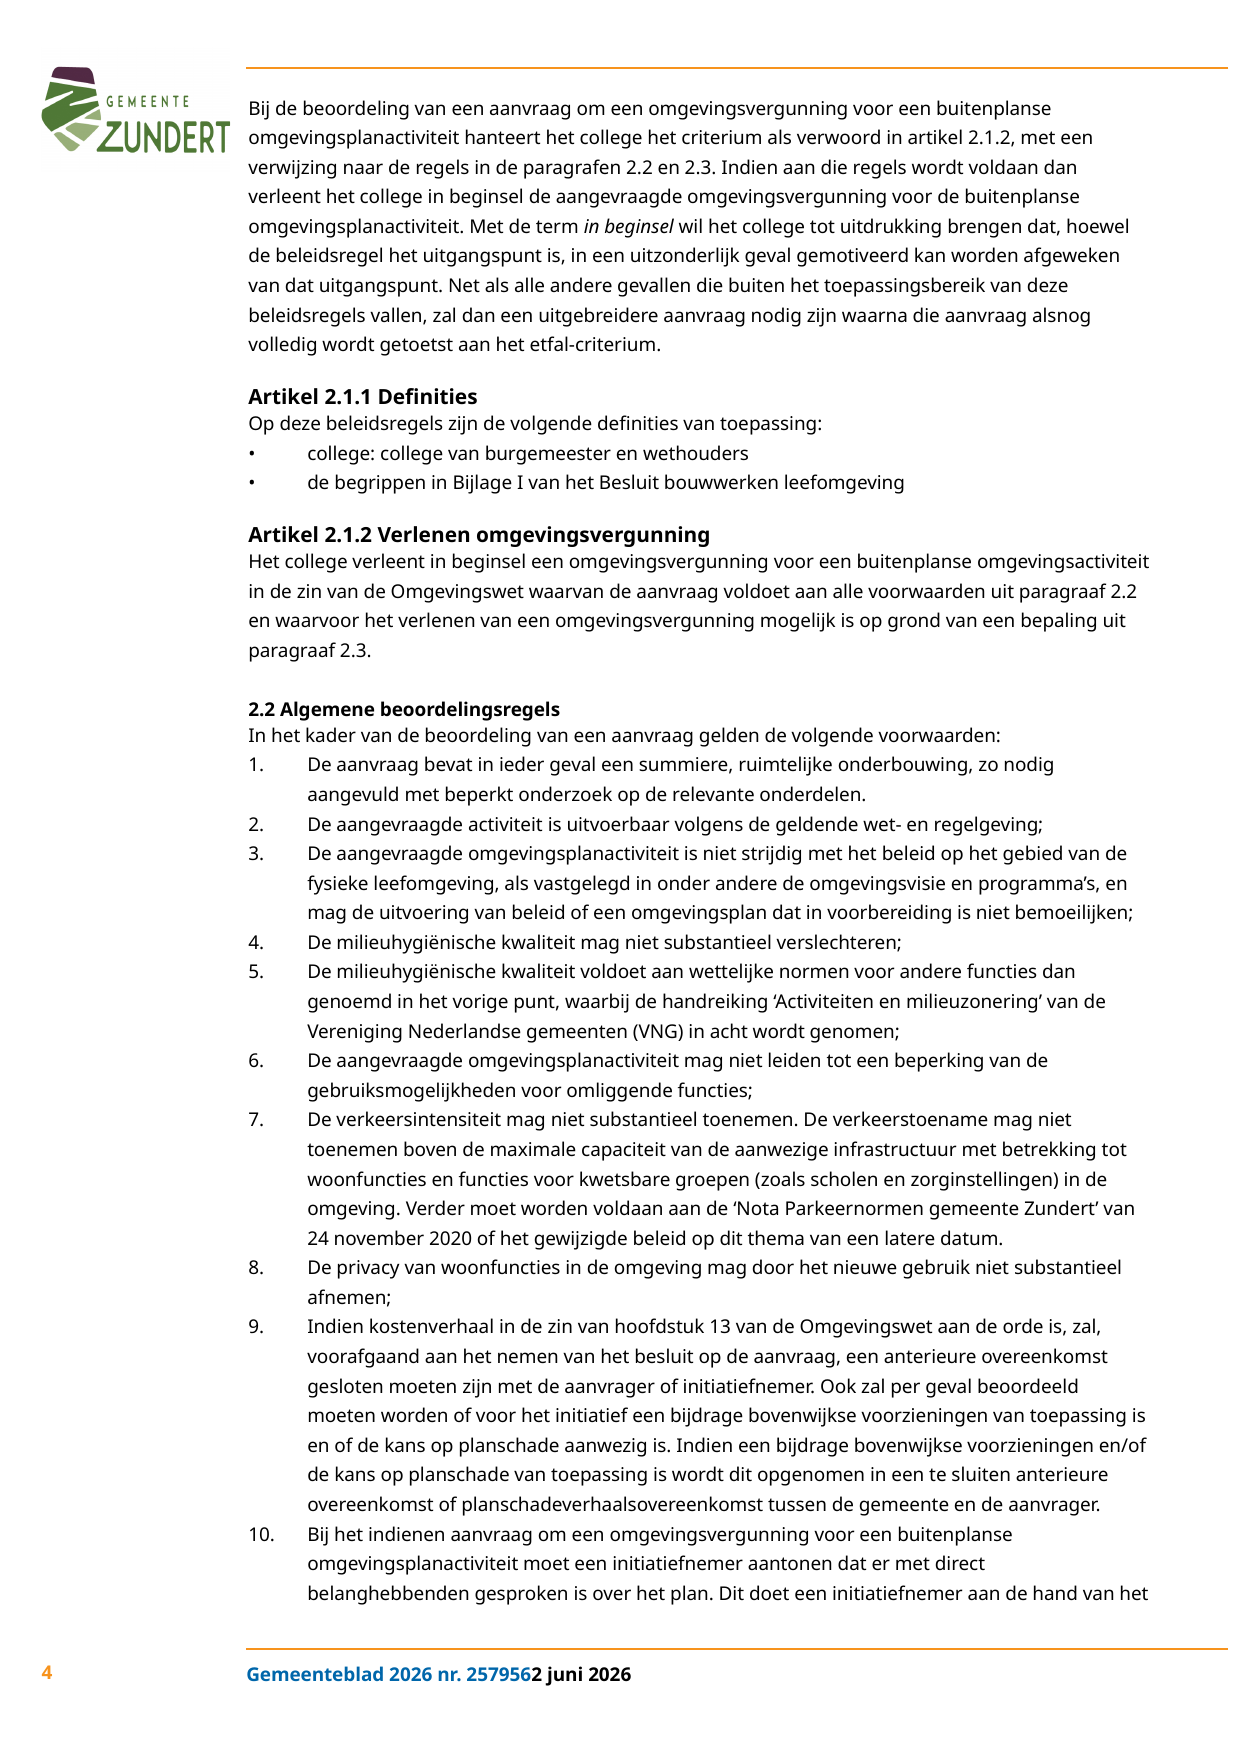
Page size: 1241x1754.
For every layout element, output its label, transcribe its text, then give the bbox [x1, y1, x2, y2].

list Indien kostenverhaal in de zin van hoofdstuk 13 van de Omgevingswet aan de orde is, zal, voorafgaand aan het nemen van het besluit op de aanvraag, een anterieure overeenkomst gesloten moeten zijn met de aanvrager of initiatiefnemer. Ook zal per geval beoordeeld moeten worden of voor het initiatief een bijdrage bovenwijkse voorzieningen van toepassing is en of de kans op planschade aanwezig is. Indien een bijdrage bovenwijkse voorzieningen en/of de kans op planschade van toepassing is wordt dit opgenomen in een te sluiten anterieure overeenkomst of planschadeverhaalsovereenkomst tussen de gemeente en de aanvrager. [248, 1314, 1152, 1517]
text Op deze beleidsregels zijn de volgende definities van toepassing: [248, 410, 1152, 436]
list De aangevraagde activiteit is uitvoerbaar volgens de geldende wet- en regelgeving; [248, 811, 1152, 836]
list De privacy van woonfuncties in de omgeving mag door het nieuwe gebruik niet substantieel afnemen; [248, 1254, 1152, 1310]
list de begrippen in Bijlage I van het Besluit bouwwerken leefomgeving [248, 469, 1152, 495]
list college: college van burgemeester en wethouders [248, 440, 1152, 466]
list De aangevraagde omgevingsplanactiviteit mag niet leiden tot een beperking van de gebruiksmogelijkheden voor omliggende functies; [248, 1047, 1152, 1103]
text Artikel 2.1.1 Definities [248, 382, 1152, 410]
list De aangevraagde omgevingsplanactiviteit is niet strijdig met het beleid op het gebied van de fysieke leefomgeving, als vastgelegd in onder andere de omgevingsvisie en programma’s, en mag de uitvoering van beleid of een omgevingsplan dat in voorbereiding is niet bemoeilijken; [248, 840, 1152, 925]
picture [41, 47, 231, 172]
list De verkeersintensiteit mag niet substantieel toenemen. De verkeerstoename mag niet toenemen boven de maximale capaciteit van de aanwezige infrastructuur met betrekking tot woonfuncties en functies voor kwetsbare groepen (zoals scholen en zorginstellingen) in de omgeving. Verder moet worden voldaan aan de ‘Nota Parkeernormen gemeente Zundert’ van 24 november 2020 of het gewijzigde beleid op dit thema van een latere datum. [248, 1107, 1152, 1251]
text Artikel 2.1.2 Verlenen omgevingsvergunning [248, 520, 1152, 548]
text In het kader van de beoordeling van een aanvraag gelden de volgende voorwaarden: [248, 722, 1152, 748]
text Het college verleent in beginsel een omgevingsvergunning voor een buitenplanse omgevingsactiviteit in de zin van de Omgevingswet waarvan de aanvraag voldoet aan alle voorwaarden uit paragraaf 2.2 en waarvoor het verlenen van een omgevingsvergunning mogelijk is op grond van een bepaling uit paragraaf 2.3. [248, 548, 1152, 663]
list De milieuhygiënische kwaliteit voldoet aan wettelijke normen voor andere functies dan genoemd in het vorige punt, waarbij de handreiking ‘Activiteiten en milieuzonering’ van de Vereniging Nederlandse gemeenten (VNG) in acht wordt genomen; [248, 959, 1152, 1043]
list Bij het indienen aanvraag om een omgevingsvergunning voor een buitenplanse omgevingsplanactiviteit moet een initiatiefnemer aantonen dat er met direct belanghebbenden gesproken is over het plan. Dit doet een initiatiefnemer aan de hand van het [248, 1521, 1152, 1606]
list De milieuhygiënische kwaliteit mag niet substantieel verslechteren; [248, 929, 1152, 955]
text Bij de beoordeling van een aanvraag om een omgevingsvergunning voor een buitenplanse omgevingsplanactiviteit hanteert het college het criterium als verwoord in artikel 2.1.2, met een verwijzing naar de regels in de paragrafen 2.2 en 2.3. Indien aan die regels wordt voldaan dan verleent het college in beginsel de aangevraagde omgevingsvergunning voor de buitenplanse omgevingsplanactiviteit. Met de term in beginsel wil het college tot uitdrukking brengen dat, hoewel de beleidsregel het uitgangspunt is, in een uitzonderlijk geval gemotiveerd kan worden afgeweken van dat uitgangspunt. Net als alle andere gevallen die buiten het toepassingsbereik van deze beleidsregels vallen, zal dan een uitgebreidere aanvraag nodig zijn waarna die aanvraag alsnog volledig wordt getoetst aan het etfal-criterium. [248, 95, 1152, 357]
list De aanvraag bevat in ieder geval een summiere, ruimtelijke onderbouwing, zo nodig aangevuld met beperkt onderzoek op de relevante onderdelen. [248, 752, 1152, 807]
text 2.2 Algemene beoordelingsregels [248, 696, 1152, 722]
